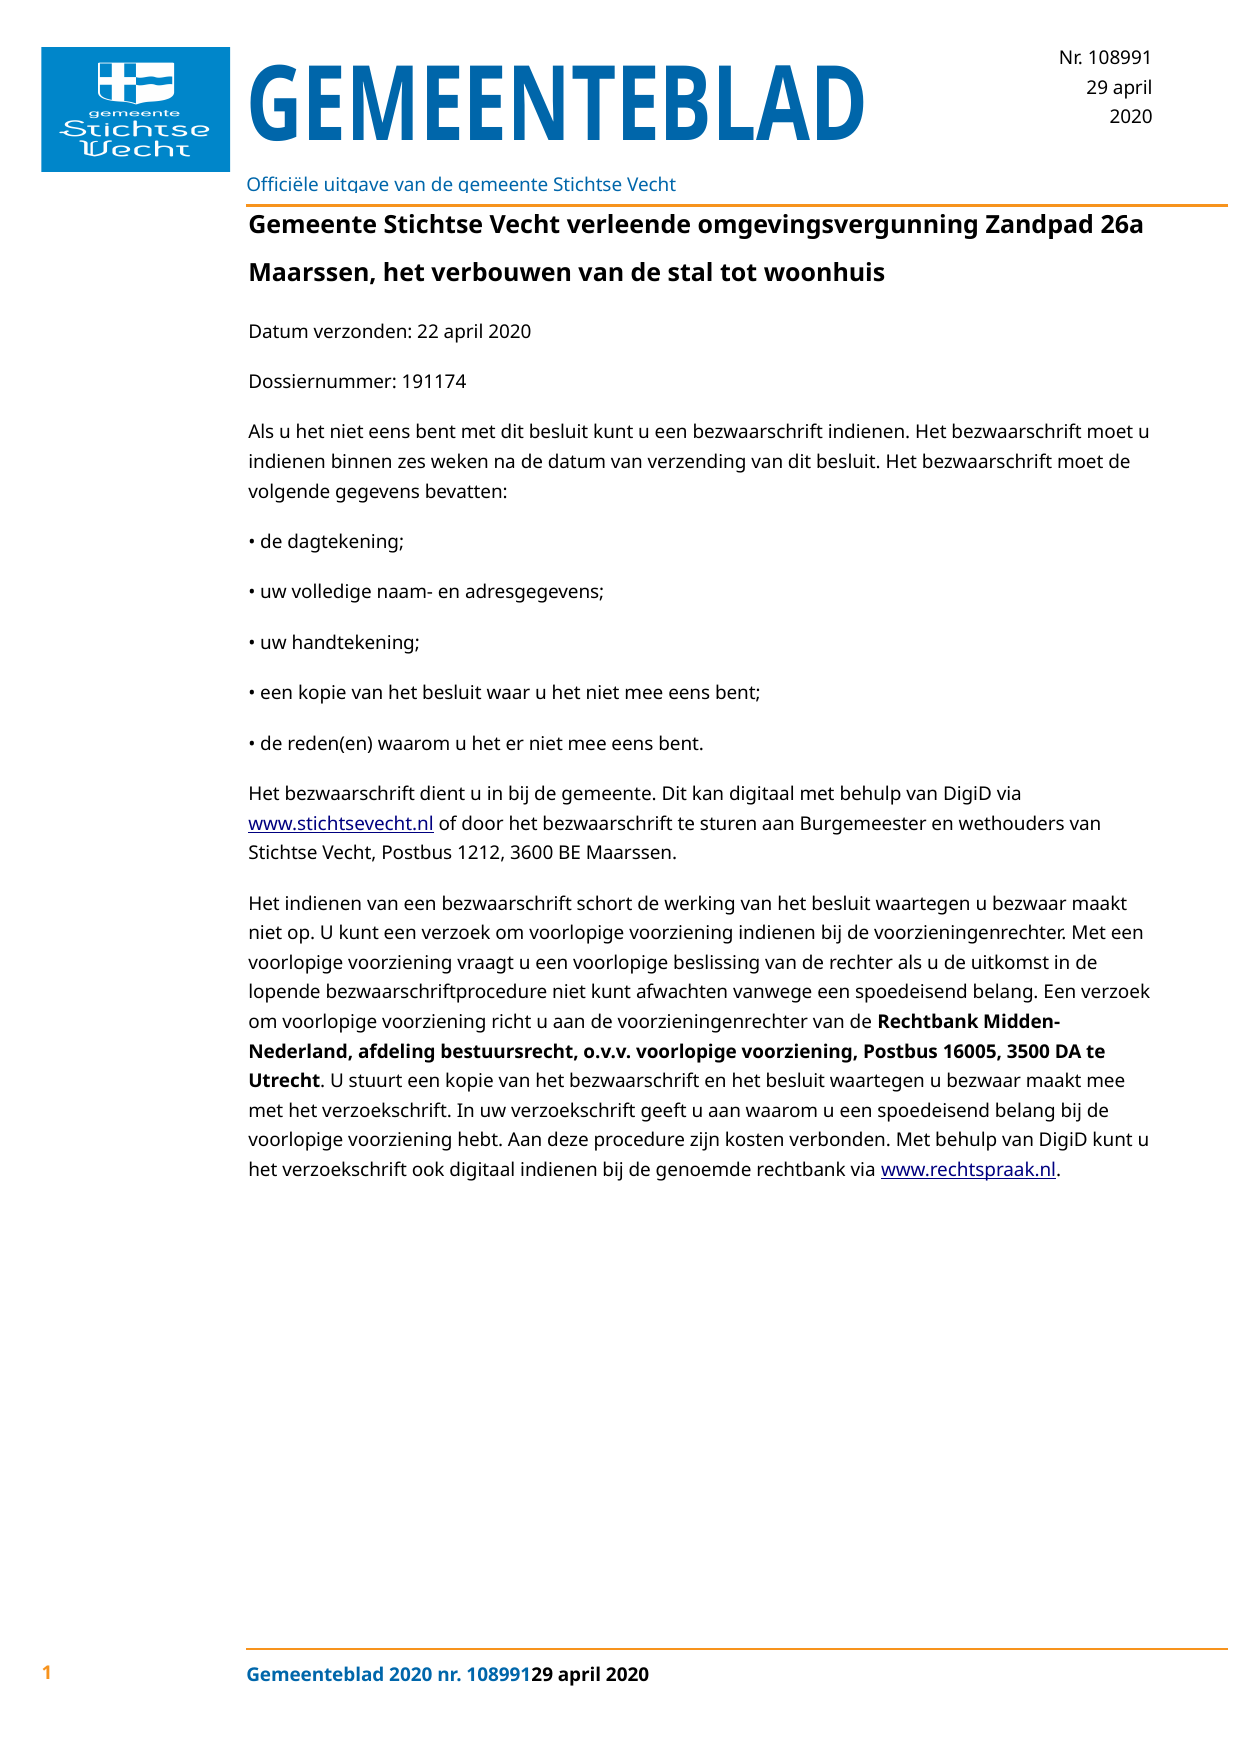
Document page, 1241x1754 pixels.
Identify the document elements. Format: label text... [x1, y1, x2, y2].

text Het bezwaarschrift dient u in bij de gemeente. Dit kan digitaal met behulp van DigiD via www.stichtsevecht.nl of door het bezwaarschrift te sturen aan Burgemeester en wethouders van Stichtse Vecht, Postbus 1212, 3600 BE Maarssen. [248, 780, 1152, 865]
text • uw handtekening; [248, 629, 1152, 655]
picture [99, 63, 135, 101]
text • uw volledige naam- en adresgegevens; [248, 579, 1152, 604]
text • de dagtekening; [248, 528, 1152, 554]
text • de reden(en) waarom u het er niet mee eens bent. [248, 730, 1152, 756]
text Het indienen van een bezwaarschrift schort de werking van het besluit waartegen u bezwaar maakt niet op. U kunt een verzoek om voorlopige voorziening indienen bij de voorzieningenrechter. Met een voorlopige voorziening vraagt u een voorlopige beslissing van de rechter als u de uitkomst in de lopende bezwaarschriftprocedure niet kunt afwachten vanwege een spoedeisend belang. Een verzoek om voorlopige voorziening richt u aan de voorzieningenrechter van de Rechtbank Midden-Nederland, afdeling bestuursrecht, o.v.v. voorlopige voorziening, Postbus 16005, 3500 DA te Utrecht. U stuurt een kopie van het bezwaarschrift en het besluit waartegen u bezwaar maakt mee met het verzoekschrift. In uw verzoekschrift geeft u aan waarom u een spoedeisend belang bij de voorlopige voorziening hebt. Aan deze procedure zijn kosten verbonden. Met behulp van DigiD kunt u het verzoekschrift ook digitaal indienen bij de genoemde rechtbank via www.rechtspraak.nl. [248, 890, 1152, 1182]
picture [137, 63, 174, 103]
text Gemeente Stichtse Vecht verleende omgevingsvergunning Zandpad 26a Maarssen, het verbouwen van de stal tot woonhuis [248, 207, 1152, 288]
text Datum verzonden: 22 april 2020 [248, 318, 1152, 344]
text • een kopie van het besluit waar u het niet mee eens bent; [248, 679, 1152, 705]
text Dossiernummer: 191174 [248, 368, 1152, 394]
text Als u het niet eens bent met dit besluit kunt u een bezwaarschrift indienen. Het bezwaarschrift moet u indienen binnen zes weken na de datum van verzending van dit besluit. Het bezwaarschrift moet de volgende gegevens bevatten: [248, 419, 1152, 504]
